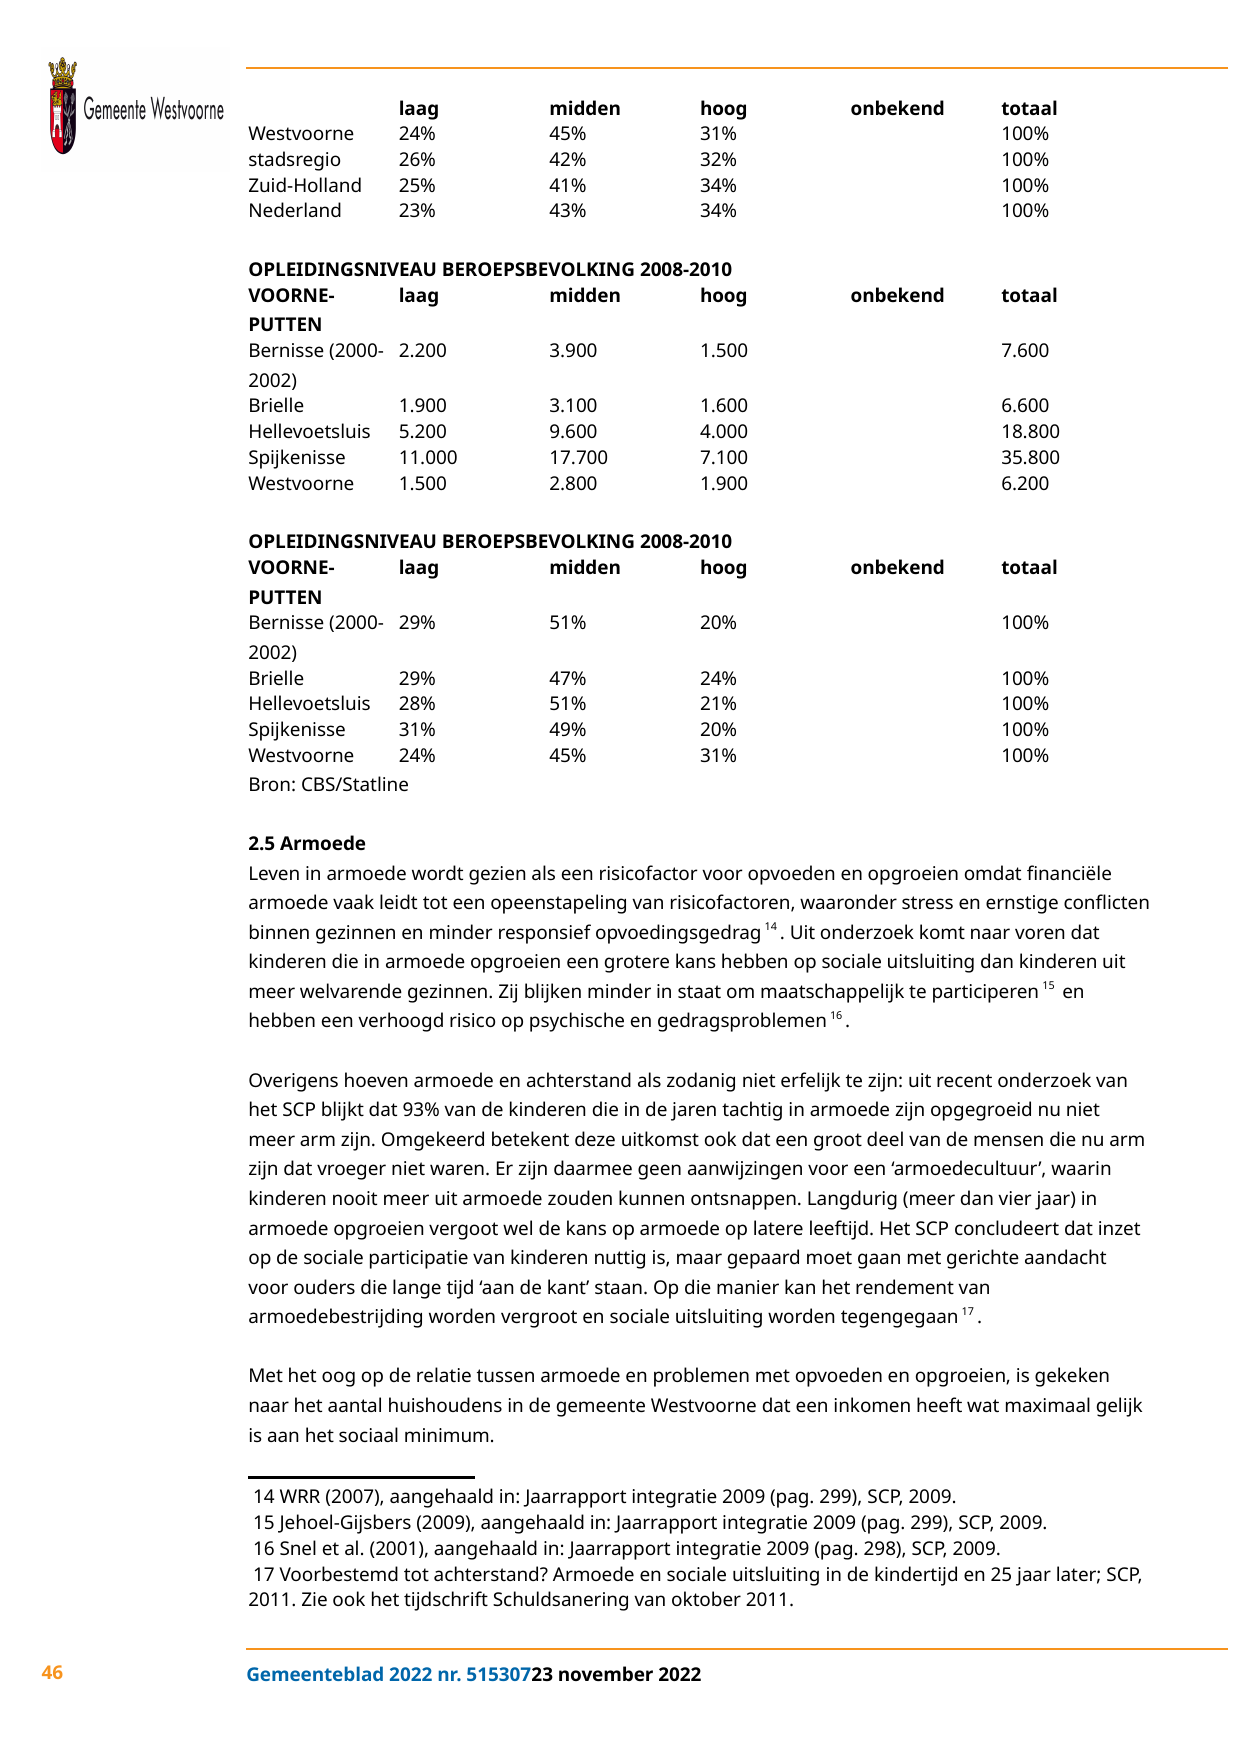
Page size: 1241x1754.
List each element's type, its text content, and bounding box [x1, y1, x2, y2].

table_cell midden [549, 554, 700, 609]
table_cell [850, 198, 1001, 223]
table_cell 6.200 [1001, 470, 1152, 496]
table_cell hoog [700, 554, 850, 609]
table_cell 2.800 [549, 470, 700, 496]
table_cell 1.900 [399, 393, 549, 418]
table_cell 100% [1001, 716, 1152, 742]
table_cell 28% [399, 691, 549, 716]
table_cell [248, 95, 398, 121]
table_cell 100% [1001, 665, 1152, 691]
table_cell Westvoorne [248, 121, 398, 146]
table_cell 11.000 [399, 444, 549, 470]
text Snel et al. (2001), aangehaald in: Jaarrapport integratie 2009 (pag. 298), SCP, 2009. [248, 1535, 1152, 1561]
table_cell 6.600 [1001, 393, 1152, 418]
table_cell Hellevoetsluis [248, 691, 398, 716]
table_cell laag [399, 554, 549, 609]
table_cell 100% [1001, 610, 1152, 665]
table_cell 31% [700, 121, 850, 146]
table_cell [850, 338, 1001, 393]
table_cell Bernisse (2000-2002) [248, 338, 398, 393]
picture [41, 47, 231, 172]
table_cell 2.200 [399, 338, 549, 393]
table_cell 5.200 [399, 419, 549, 444]
table_cell 23% [399, 198, 549, 223]
table_cell 43% [549, 198, 700, 223]
table_cell 3.100 [549, 393, 700, 418]
table_cell 51% [549, 691, 700, 716]
table_cell [850, 610, 1001, 665]
table_cell laag [399, 282, 549, 337]
table_cell stadsregio [248, 146, 398, 172]
table_cell 24% [399, 742, 549, 768]
table_cell hoog [700, 282, 850, 337]
text Overigens hoeven armoede en achterstand als zodanig niet erfelijk te zijn: uit recent onderzoek van het SCP blijkt dat 93% van de kinderen die in de jaren tachtig in armoede zijn opgegroeid nu niet meer arm zijn. Omgekeerd betekent deze uitkomst ook dat een groot deel van de mensen die nu arm zijn dat vroeger niet waren. Er zijn daarmee geen aanwijzingen voor een ‘armoedecultuur’, waarin kinderen nooit meer uit armoede zouden kunnen ontsnappen. Langdurig (meer dan vier jaar) in armoede opgroeien vergoot wel de kans op armoede op latere leeftijd. Het SCP concludeert dat inzet op de sociale participatie van kinderen nuttig is, maar gepaard moet gaan met gerichte aandacht voor ouders die lange tijd ‘aan de kant’ staan. Op die manier kan het rendement van armoedebestrijding worden vergroot en sociale uitsluiting worden tegengegaan. [248, 1067, 1152, 1329]
table_cell 3.900 [549, 338, 700, 393]
text 2.5 Armoede [248, 830, 1152, 856]
table_cell 31% [399, 716, 549, 742]
table_cell 29% [399, 610, 549, 665]
table_cell 49% [549, 716, 700, 742]
text Jehoel-Gijsbers (2009), aangehaald in: Jaarrapport integratie 2009 (pag. 299), SCP, 2009. [248, 1509, 1152, 1535]
table_cell 25% [399, 172, 549, 198]
table_cell [850, 665, 1001, 691]
table_cell 20% [700, 610, 850, 665]
table_cell onbekend [850, 282, 1001, 337]
table_cell Nederland [248, 198, 398, 223]
table_cell 42% [549, 146, 700, 172]
table_cell totaal [1001, 554, 1152, 609]
table_cell Zuid-Holland [248, 172, 398, 198]
table_cell 7.100 [700, 444, 850, 470]
table_cell Spijkenisse [248, 444, 398, 470]
table_cell 100% [1001, 146, 1152, 172]
table_cell 47% [549, 665, 700, 691]
table_cell VOORNE-PUTTEN [248, 282, 398, 337]
table_cell 29% [399, 665, 549, 691]
table_cell 35.800 [1001, 444, 1152, 470]
table_cell Westvoorne [248, 742, 398, 768]
table_cell 100% [1001, 742, 1152, 768]
text WRR (2007), aangehaald in: Jaarrapport integratie 2009 (pag. 299), SCP, 2009. [248, 1483, 1152, 1509]
table_cell 45% [549, 742, 700, 768]
table_cell Bernisse (2000-2002) [248, 610, 398, 665]
table_cell 51% [549, 610, 700, 665]
table_cell 21% [700, 691, 850, 716]
table_cell 20% [700, 716, 850, 742]
table_cell 1.500 [399, 470, 549, 496]
table_cell onbekend [850, 95, 1001, 121]
table_cell 34% [700, 198, 850, 223]
table_cell 9.600 [549, 419, 700, 444]
table_cell 24% [399, 121, 549, 146]
table_cell [850, 444, 1001, 470]
table_cell Westvoorne [248, 470, 398, 496]
table_cell 26% [399, 146, 549, 172]
table_cell midden [549, 282, 700, 337]
table_cell 32% [700, 146, 850, 172]
table_cell Hellevoetsluis [248, 419, 398, 444]
table_cell 31% [700, 742, 850, 768]
table_cell 17.700 [549, 444, 700, 470]
table_cell 1.500 [700, 338, 850, 393]
table_cell onbekend [850, 554, 1001, 609]
table_cell 1.600 [700, 393, 850, 418]
table_cell 4.000 [700, 419, 850, 444]
table_cell 100% [1001, 691, 1152, 716]
table_cell [850, 691, 1001, 716]
table_cell Spijkenisse [248, 716, 398, 742]
table_cell VOORNE-PUTTEN [248, 554, 398, 609]
table_cell [850, 419, 1001, 444]
table_cell 45% [549, 121, 700, 146]
table_cell [850, 146, 1001, 172]
text Leven in armoede wordt gezien als een risicofactor voor opvoeden en opgroeien omdat financiële armoede vaak leidt tot een opeenstapeling van risicofactoren, waaronder stress en ernstige conflicten binnen gezinnen en minder responsief opvoedingsgedrag. Uit onderzoek komt naar voren dat kinderen die in armoede opgroeien een grotere kans hebben op sociale uitsluiting dan kinderen uit meer welvarende gezinnen. Zij blijken minder in staat om maatschappelijk te participeren en hebben een verhoogd risico op psychische en gedragsproblemen. [248, 860, 1152, 1033]
table_cell [850, 470, 1001, 496]
table_cell [850, 393, 1001, 418]
table_cell [850, 716, 1001, 742]
table_cell 41% [549, 172, 700, 198]
table_cell 18.800 [1001, 419, 1152, 444]
table_cell [850, 742, 1001, 768]
table_cell 34% [700, 172, 850, 198]
text Bron: CBS/Statline [248, 771, 1152, 797]
text Met het oog op de relatie tussen armoede en problemen met opvoeden en opgroeien, is gekeken naar het aantal huishoudens in de gemeente Westvoorne dat een inkomen heeft wat maximaal gelijk is aan het sociaal minimum. [248, 1363, 1152, 1448]
table_cell totaal [1001, 95, 1152, 121]
table_cell midden [549, 95, 700, 121]
table_cell 24% [700, 665, 850, 691]
table_cell 7.600 [1001, 338, 1152, 393]
table_cell 100% [1001, 121, 1152, 146]
table_cell laag [399, 95, 549, 121]
table_cell Brielle [248, 665, 398, 691]
table_cell [850, 172, 1001, 198]
table_cell Brielle [248, 393, 398, 418]
text Voorbestemd tot achterstand? Armoede en sociale uitsluiting in de kindertijd en 25 jaar later; SCP, 2011. Zie ook het tijdschrift Schuldsanering van oktober 2011. [248, 1561, 1152, 1612]
table_cell hoog [700, 95, 850, 121]
table_cell totaal [1001, 282, 1152, 337]
table_header OPLEIDINGSNIVEAU BEROEPSBEVOLKING 2008-2010 [248, 256, 1152, 282]
table_cell [850, 121, 1001, 146]
table_header OPLEIDINGSNIVEAU BEROEPSBEVOLKING 2008-2010 [248, 529, 1152, 554]
table_cell 100% [1001, 198, 1152, 223]
table_cell 100% [1001, 172, 1152, 198]
table_cell 1.900 [700, 470, 850, 496]
